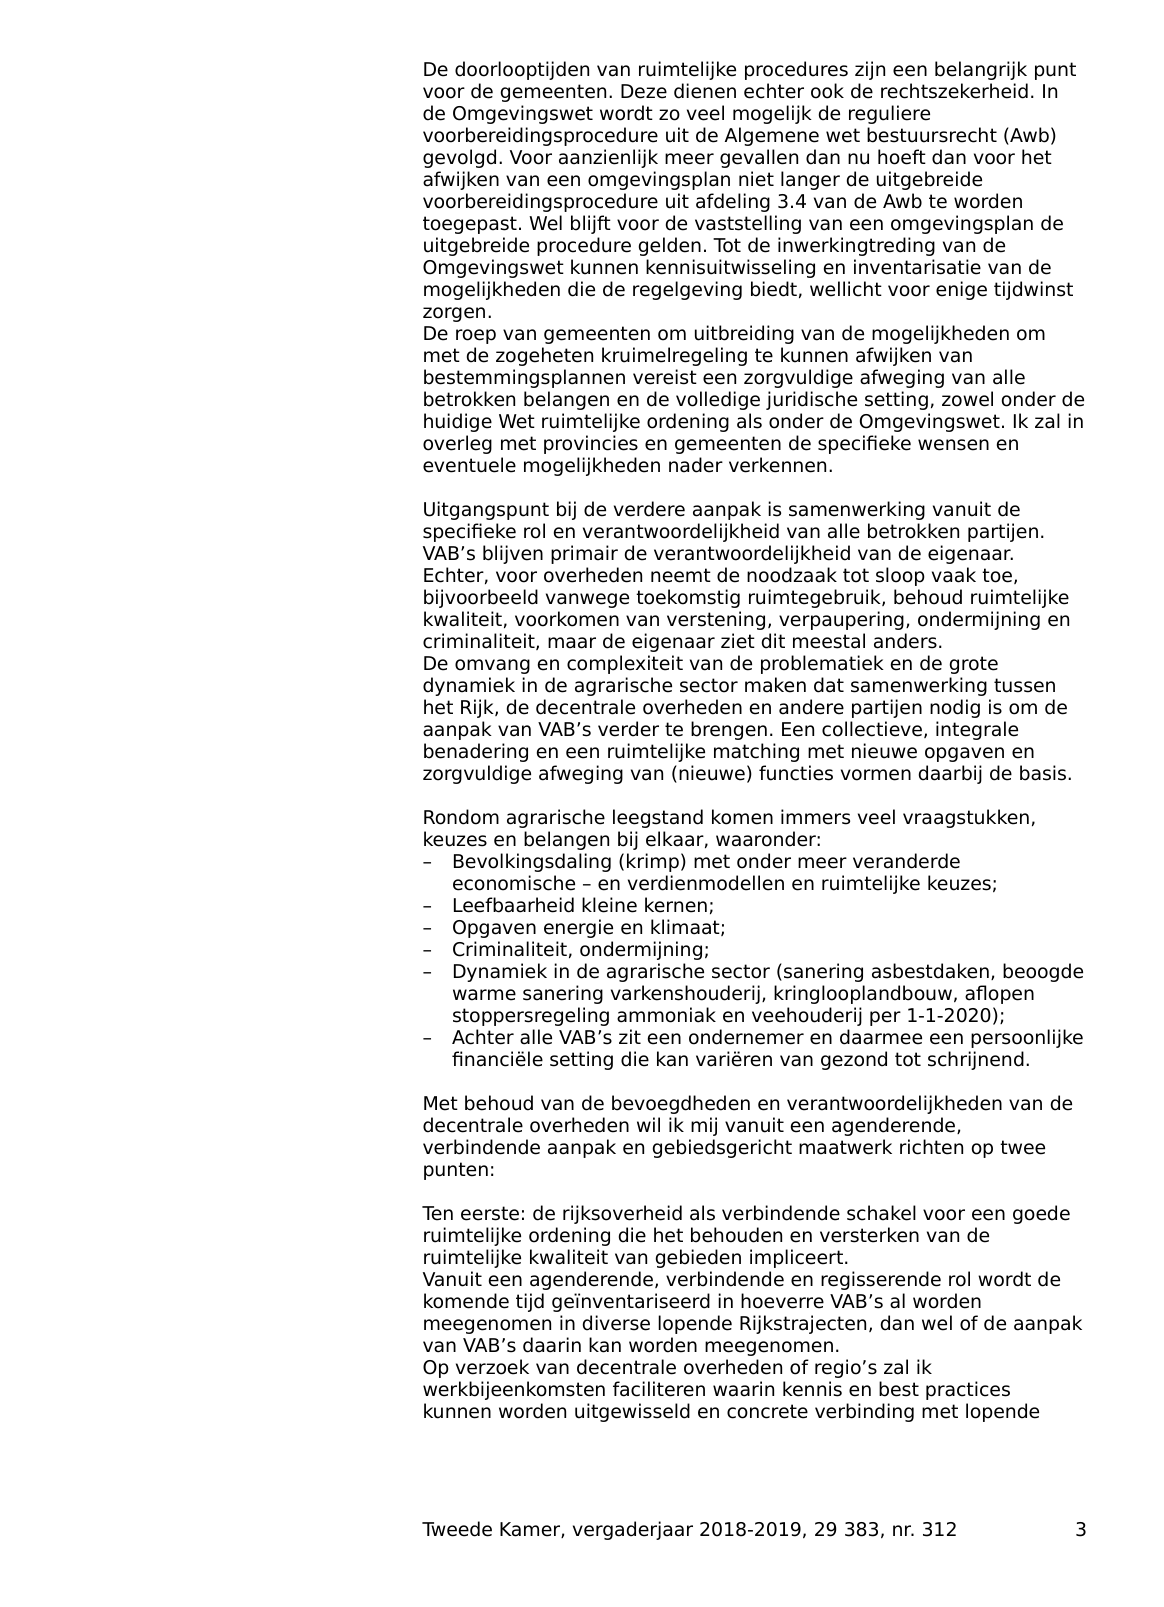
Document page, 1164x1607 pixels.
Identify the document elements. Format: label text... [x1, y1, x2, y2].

text – Opgaven energie en klimaat; [422, 917, 1087, 939]
text Vanuit een agenderende, verbindende en regisserende rol wordt de komende tijd geïnventariseerd in hoeverre VAB’s al worden meegenomen in diverse lopende Rijkstrajecten, dan wel of de aanpak van VAB’s daarin kan worden meegenomen. [422, 1269, 1087, 1357]
text – Criminaliteit, ondermijning; [422, 939, 1087, 961]
text – Achter alle VAB’s zit een ondernemer en daarmee een persoonlijke financiële setting die kan variëren van gezond tot schrijnend. [422, 1027, 1087, 1071]
text Uitgangspunt bij de verdere aanpak is samenwerking vanuit de specifieke rol en verantwoordelijkheid van alle betrokken partijen. VAB’s blijven primair de verantwoordelijkheid van de eigenaar. Echter, voor overheden neemt de noodzaak tot sloop vaak toe, bijvoorbeeld vanwege toekomstig ruimtegebruik, behoud ruimtelijke kwaliteit, voorkomen van verstening, verpaupering, ondermijning en criminaliteit, maar de eigenaar ziet dit meestal anders. [422, 499, 1087, 653]
text De doorlooptijden van ruimtelijke procedures zijn een belangrijk punt voor de gemeenten. Deze dienen echter ook de rechtszekerheid. In de Omgevingswet wordt zo veel mogelijk de reguliere voorbereidingsprocedure uit de Algemene wet bestuursrecht (Awb) gevolgd. Voor aanzienlijk meer gevallen dan nu hoeft dan voor het afwijken van een omgevingsplan niet langer de uitgebreide voorbereidingsprocedure uit afdeling 3.4 van de Awb te worden toegepast. Wel blijft voor de vaststelling van een omgevingsplan de uitgebreide procedure gelden. Tot de inwerkingtreding van de Omgevingswet kunnen kennisuitwisseling en inventarisatie van de mogelijkheden die de regelgeving biedt, wellicht voor enige tijdwinst zorgen. [422, 59, 1087, 323]
text De omvang en complexiteit van de problematiek en de grote dynamiek in de agrarische sector maken dat samenwerking tussen het Rijk, de decentrale overheden en andere partijen nodig is om de aanpak van VAB’s verder te brengen. Een collectieve, integrale benadering en een ruimtelijke matching met nieuwe opgaven en zorgvuldige afweging van (nieuwe) functies vormen daarbij de basis. [422, 653, 1087, 784]
text Met behoud van de bevoegdheden en verantwoordelijkheden van de decentrale overheden wil ik mij vanuit een agenderende, verbindende aanpak en gebiedsgericht maatwerk richten op twee punten: [422, 1093, 1087, 1181]
text Op verzoek van decentrale overheden of regio’s zal ik werkbijeenkomsten faciliteren waarin kennis en best practices kunnen worden uitgewisseld en concrete verbinding met lopende [422, 1357, 1087, 1423]
text Ten eerste: de rijksoverheid als verbindende schakel voor een goede ruimtelijke ordening die het behouden en versterken van de ruimtelijke kwaliteit van gebieden impliceert. [422, 1203, 1087, 1269]
text De roep van gemeenten om uitbreiding van de mogelijkheden om met de zogeheten kruimelregeling te kunnen afwijken van bestemmingsplannen vereist een zorgvuldige afweging van alle betrokken belangen en de volledige juridische setting, zowel onder de huidige Wet ruimtelijke ordening als onder de Omgevingswet. Ik zal in overleg met provincies en gemeenten de specifieke wensen en eventuele mogelijkheden nader verkennen. [422, 323, 1087, 477]
text – Bevolkingsdaling (krimp) met onder meer veranderde economische – en verdienmodellen en ruimtelijke keuzes; [422, 851, 1087, 895]
text – Leefbaarheid kleine kernen; [422, 895, 1087, 917]
text – Dynamiek in de agrarische sector (sanering asbestdaken, beoogde warme sanering varkenshouderij, kringlooplandbouw, aflopen stoppersregeling ammoniak en veehouderij per 1-1-2020); [422, 961, 1087, 1027]
text Rondom agrarische leegstand komen immers veel vraagstukken, keuzes en belangen bij elkaar, waaronder: [422, 807, 1087, 851]
